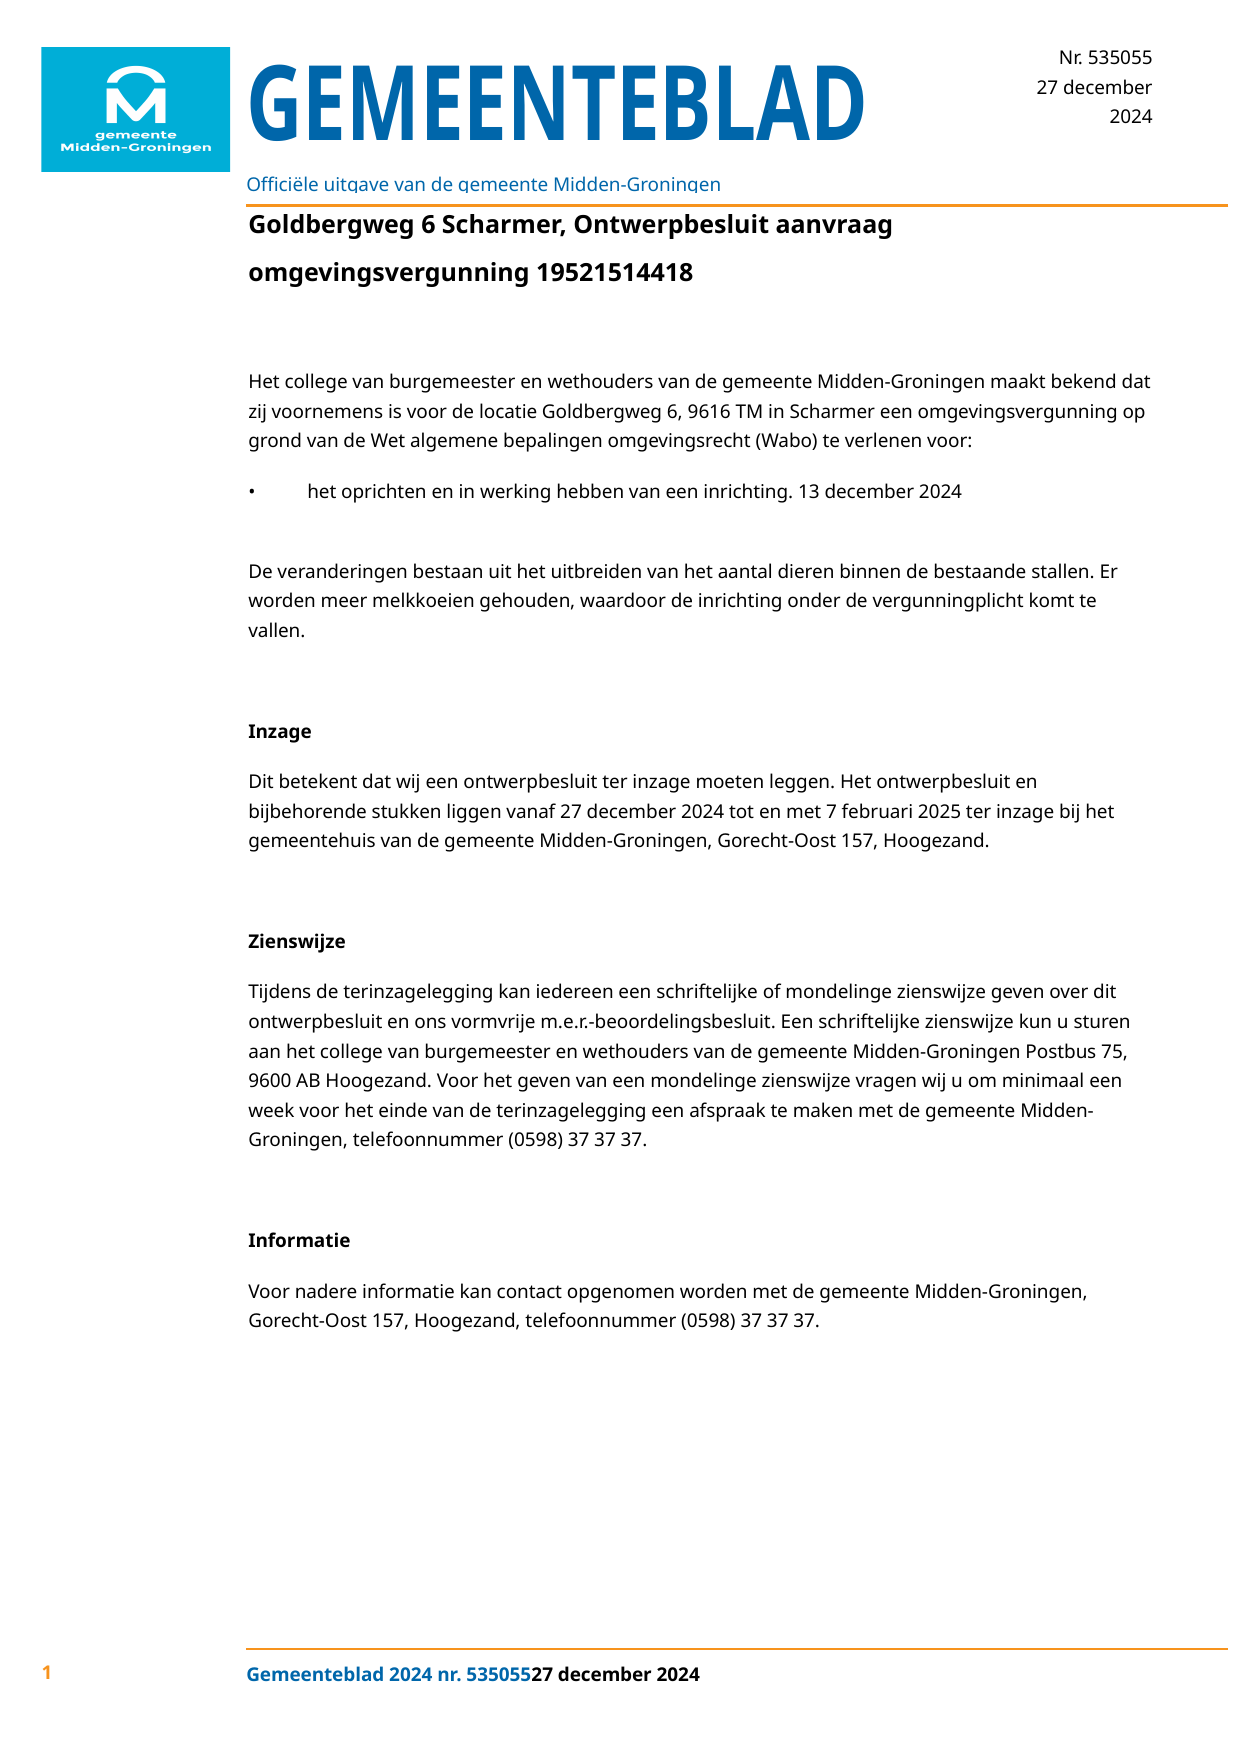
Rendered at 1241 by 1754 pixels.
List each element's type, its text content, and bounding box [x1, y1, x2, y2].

text Tijdens de terinzagelegging kan iedereen een schriftelijke of mondelinge zienswijze geven over dit ontwerpbesluit en ons vormvrije m.e.r.-beoordelingsbesluit. Een schriftelijke zienswijze kun u sturen aan het college van burgemeester en wethouders van de gemeente Midden-Groningen Postbus 75, 9600 AB Hoogezand. Voor het geven van een mondelinge zienswijze vragen wij u om minimaal een week voor het einde van de terinzagelegging een afspraak te maken met de gemeente Midden-Groningen, telefoonnummer (0598) 37 37 37. [248, 979, 1152, 1152]
text Informatie [248, 1227, 1152, 1253]
text Inzage [248, 718, 1152, 744]
text Het college van burgemeester en wethouders van de gemeente Midden-Groningen maakt bekend dat zij voornemens is voor de locatie Goldbergweg 6, 9616 TM in Scharmer een omgevingsvergunning op grond van de Wet algemene bepalingen omgevingsrecht (Wabo) te verlenen voor: [248, 368, 1152, 453]
text Dit betekent dat wij een ontwerpbesluit ter inzage moeten leggen. Het ontwerpbesluit en bijbehorende stukken liggen vanaf 27 december 2024 tot en met 7 februari 2025 ter inzage bij het gemeentehuis van de gemeente Midden-Groningen, Gorecht-Oost 157, Hoogezand. [248, 768, 1152, 853]
text Zienswijze [248, 928, 1152, 954]
text Goldbergweg 6 Scharmer, Ontwerpbesluit aanvraag omgevingsvergunning 19521514418 [248, 207, 1152, 288]
picture [184, 146, 190, 153]
text Voor nadere informatie kan contact opgenomen worden met de gemeente Midden-Groningen, Gorecht-Oost 157, Hoogezand, telefoonnummer (0598) 37 37 37. [248, 1278, 1152, 1333]
text De veranderingen bestaan uit het uitbreiden van het aantal dieren binnen de bestaande stallen. Er worden meer melkkoeien gehouden, waardoor de inrichting onder de vergunningplicht komt te vallen. [248, 558, 1152, 643]
picture [108, 66, 164, 82]
list het oprichten en in werking hebben van een inrichting. 13 december 2024 [248, 478, 1152, 504]
picture [107, 89, 165, 122]
